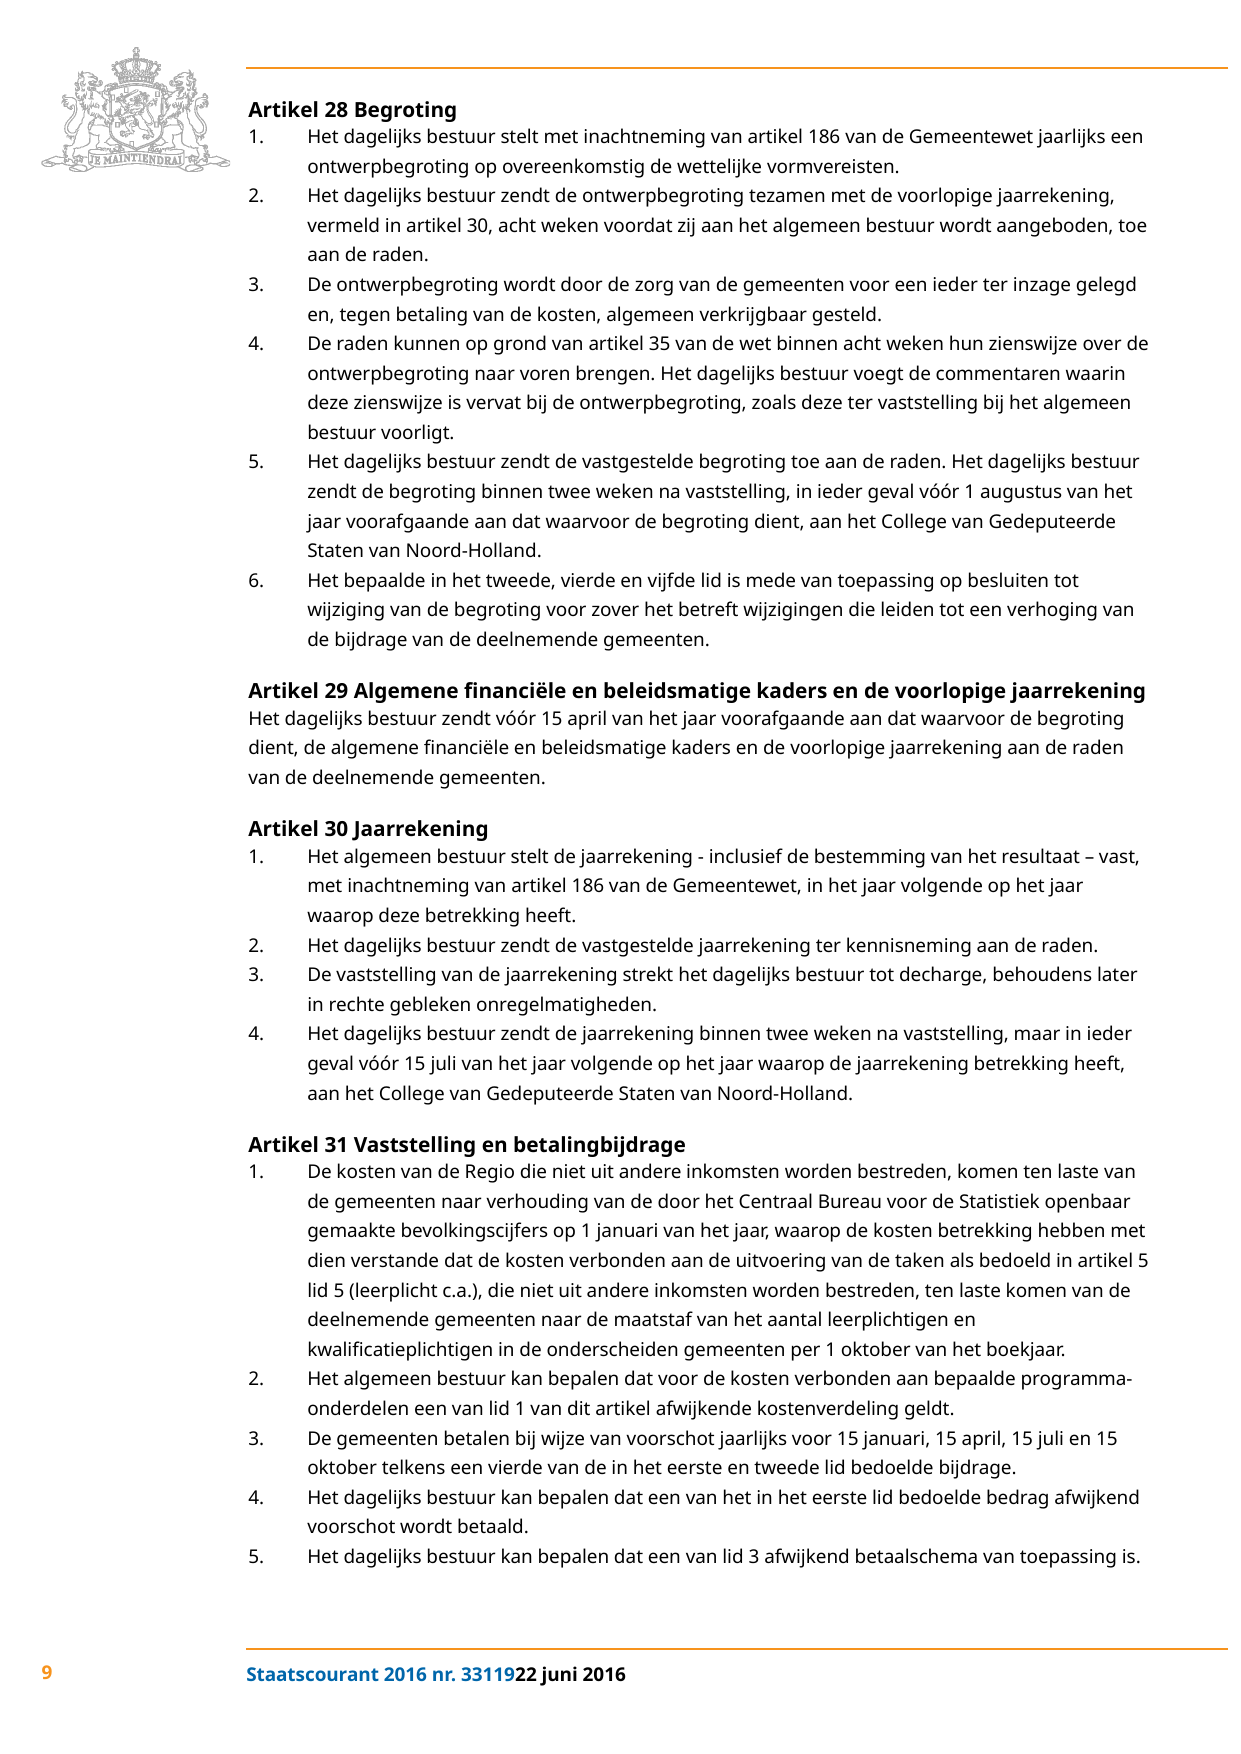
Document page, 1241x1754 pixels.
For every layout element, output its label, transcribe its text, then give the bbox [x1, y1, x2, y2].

list De ontwerpbegroting wordt door de zorg van de gemeenten voor een ieder ter inzage gelegd en, tegen betaling van de kosten, algemeen verkrijgbaar gesteld. [248, 271, 1152, 326]
text Artikel 30 Jaarrekening [248, 814, 1152, 843]
text Artikel 31 Vaststelling en betalingbijdrage [248, 1130, 1152, 1158]
list Het dagelijks bestuur kan bepalen dat een van lid 3 afwijkend betaalschema van toepassing is. [248, 1543, 1152, 1569]
list De kosten van de Regio die niet uit andere inkomsten worden bestreden, komen ten laste van de gemeenten naar verhouding van de door het Centraal Bureau voor de Statistiek openbaar gemaakte bevolkingscijfers op 1 januari van het jaar, waarop de kosten betrekking hebben met dien verstande dat de kosten verbonden aan de uitvoering van de taken als bedoeld in artikel 5 lid 5 (leerplicht c.a.), die niet uit andere inkomsten worden bestreden, ten laste komen van de deelnemende gemeenten naar de maatstaf van het aantal leerplichtigen en kwalificatieplichtigen in de onderscheiden gemeenten per 1 oktober van het boekjaar. [248, 1158, 1152, 1362]
list De vaststelling van de jaarrekening strekt het dagelijks bestuur tot decharge, behoudens later in rechte gebleken onregelmatigheden. [248, 961, 1152, 1017]
list Het dagelijks bestuur zendt de vastgestelde begroting toe aan de raden. Het dagelijks bestuur zendt de begroting binnen twee weken na vaststelling, in ieder geval vóór 1 augustus van het jaar voorafgaande aan dat waarvoor de begroting dient, aan het College van Gedeputeerde Staten van Noord-Holland. [248, 449, 1152, 563]
list Het dagelijks bestuur stelt met inachtneming van artikel 186 van de Gemeentewet jaarlijks een ontwerpbegroting op overeenkomstig de wettelijke vormvereisten. [248, 123, 1152, 178]
text Het dagelijks bestuur zendt vóór 15 april van het jaar voorafgaande aan dat waarvoor de begroting dient, de algemene financiële en beleidsmatige kaders en de voorlopige jaarrekening aan de raden van de deelnemende gemeenten. [248, 705, 1152, 790]
list Het algemeen bestuur kan bepalen dat voor de kosten verbonden aan bepaalde programma- onderdelen een van lid 1 van dit artikel afwijkende kostenverdeling geldt. [248, 1366, 1152, 1421]
list Het algemeen bestuur stelt de jaarrekening - inclusief de bestemming van het resultaat – vast, met inachtneming van artikel 186 van de Gemeentewet, in het jaar volgende op het jaar waarop deze betrekking heeft. [248, 843, 1152, 928]
list Het bepaalde in het tweede, vierde en vijfde lid is mede van toepassing op besluiten tot wijziging van de begroting voor zover het betreft wijzigingen die leiden tot een verhoging van de bijdrage van de deelnemende gemeenten. [248, 567, 1152, 652]
list Het dagelijks bestuur kan bepalen dat een van het in het eerste lid bedoelde bedrag afwijkend voorschot wordt betaald. [248, 1484, 1152, 1539]
picture [41, 47, 231, 172]
text Artikel 29 Algemene financiële en beleidsmatige kaders en de voorlopige jaarrekening [248, 677, 1152, 705]
list De raden kunnen op grond van artikel 35 van de wet binnen acht weken hun zienswijze over de ontwerpbegroting naar voren brengen. Het dagelijks bestuur voegt de commentaren waarin deze zienswijze is vervat bij de ontwerpbegroting, zoals deze ter vaststelling bij het algemeen bestuur voorligt. [248, 330, 1152, 445]
list De gemeenten betalen bij wijze van voorschot jaarlijks voor 15 januari, 15 april, 15 juli en 15 oktober telkens een vierde van de in het eerste en tweede lid bedoelde bijdrage. [248, 1425, 1152, 1480]
list Het dagelijks bestuur zendt de vastgestelde jaarrekening ter kennisneming aan de raden. [248, 932, 1152, 957]
text Artikel 28 Begroting [248, 95, 1152, 123]
list Het dagelijks bestuur zendt de ontwerpbegroting tezamen met de voorlopige jaarrekening, vermeld in artikel 30, acht weken voordat zij aan het algemeen bestuur wordt aangeboden, toe aan de raden. [248, 182, 1152, 267]
list Het dagelijks bestuur zendt de jaarrekening binnen twee weken na vaststelling, maar in ieder geval vóór 15 juli van het jaar volgende op het jaar waarop de jaarrekening betrekking heeft, aan het College van Gedeputeerde Staten van Noord-Holland. [248, 1021, 1152, 1105]
